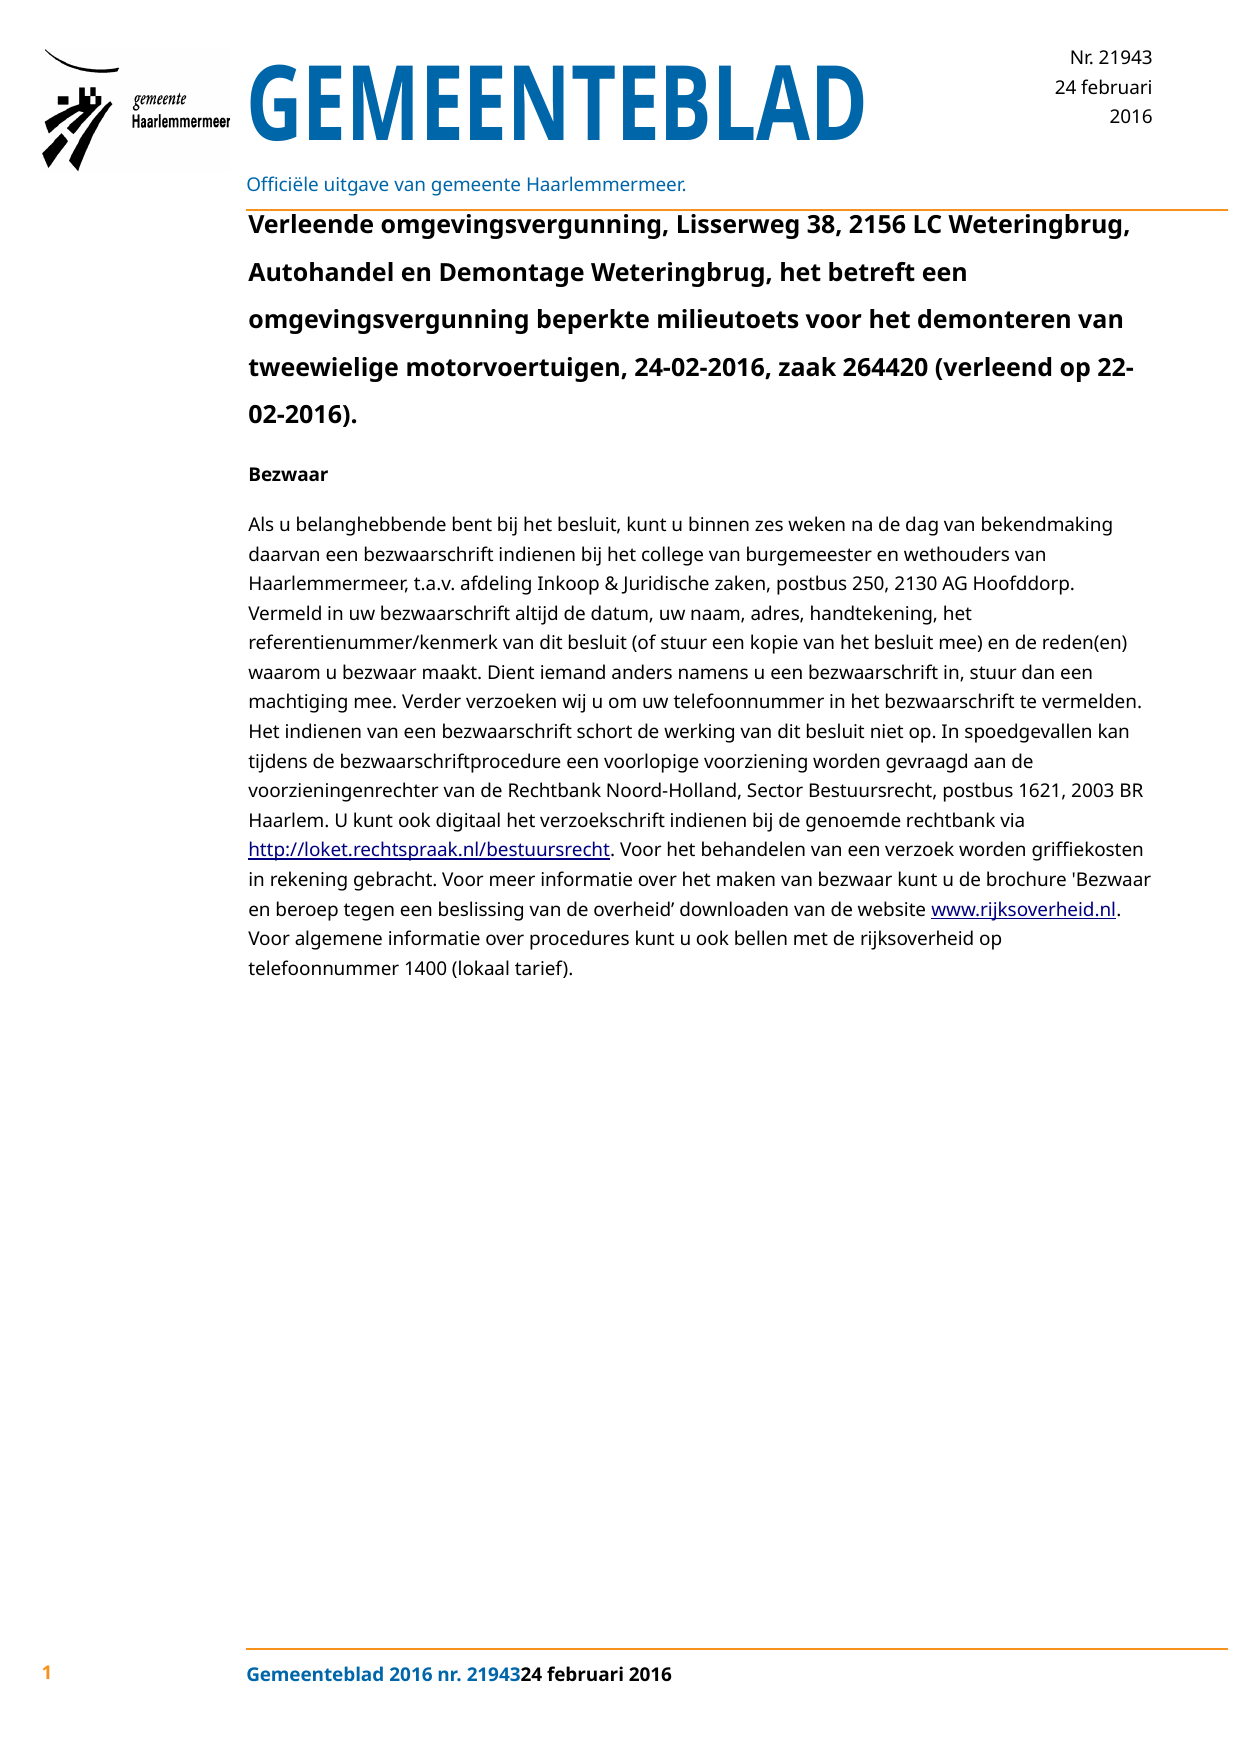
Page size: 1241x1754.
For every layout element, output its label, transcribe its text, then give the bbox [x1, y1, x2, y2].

text Verleende omgevingsvergunning, Lisserweg 38, 2156 LC Weteringbrug, Autohandel en Demontage Weteringbrug, het betreft een omgevingsvergunning beperkte milieutoets voor het demonteren van tweewielige motorvoertuigen, 24-02-2016, zaak 264420 (verleend op 22-02-2016). [248, 211, 1152, 431]
text Als u belanghebbende bent bij het besluit, kunt u binnen zes weken na de dag van bekendmaking daarvan een bezwaarschrift indienen bij het college van burgemeester en wethouders van Haarlemmermeer, t.a.v. afdeling Inkoop & Juridische zaken, postbus 250, 2130 AG Hoofddorp. Vermeld in uw bezwaarschrift altijd de datum, uw naam, adres, handtekening, het referentienummer/kenmerk van dit besluit (of stuur een kopie van het besluit mee) en de reden(en) waarom u bezwaar maakt. Dient iemand anders namens u een bezwaarschrift in, stuur dan een machtiging mee. Verder verzoeken wij u om uw telefoonnummer in het bezwaarschrift te vermelden. Het indienen van een bezwaarschrift schort de werking van dit besluit niet op. In spoedgevallen kan tijdens de bezwaarschriftprocedure een voorlopige voorziening worden gevraagd aan de voorzieningenrechter van de Rechtbank Noord-Holland, Sector Bestuursrecht, postbus 1621, 2003 BR Haarlem. U kunt ook digitaal het verzoekschrift indienen bij de genoemde rechtbank via http://loket.rechtspraak.nl/bestuursrecht. Voor het behandelen van een verzoek worden griffiekosten in rekening gebracht. Voor meer informatie over het maken van bezwaar kunt u de brochure 'Bezwaar en beroep tegen een beslissing van de overheid’ downloaden van de website www.rijksoverheid.nl. Voor algemene informatie over procedures kunt u ook bellen met de rijksoverheid op telefoonnummer 1400 (lokaal tarief). [248, 511, 1152, 981]
picture [41, 47, 231, 172]
text Bezwaar [248, 461, 1152, 486]
